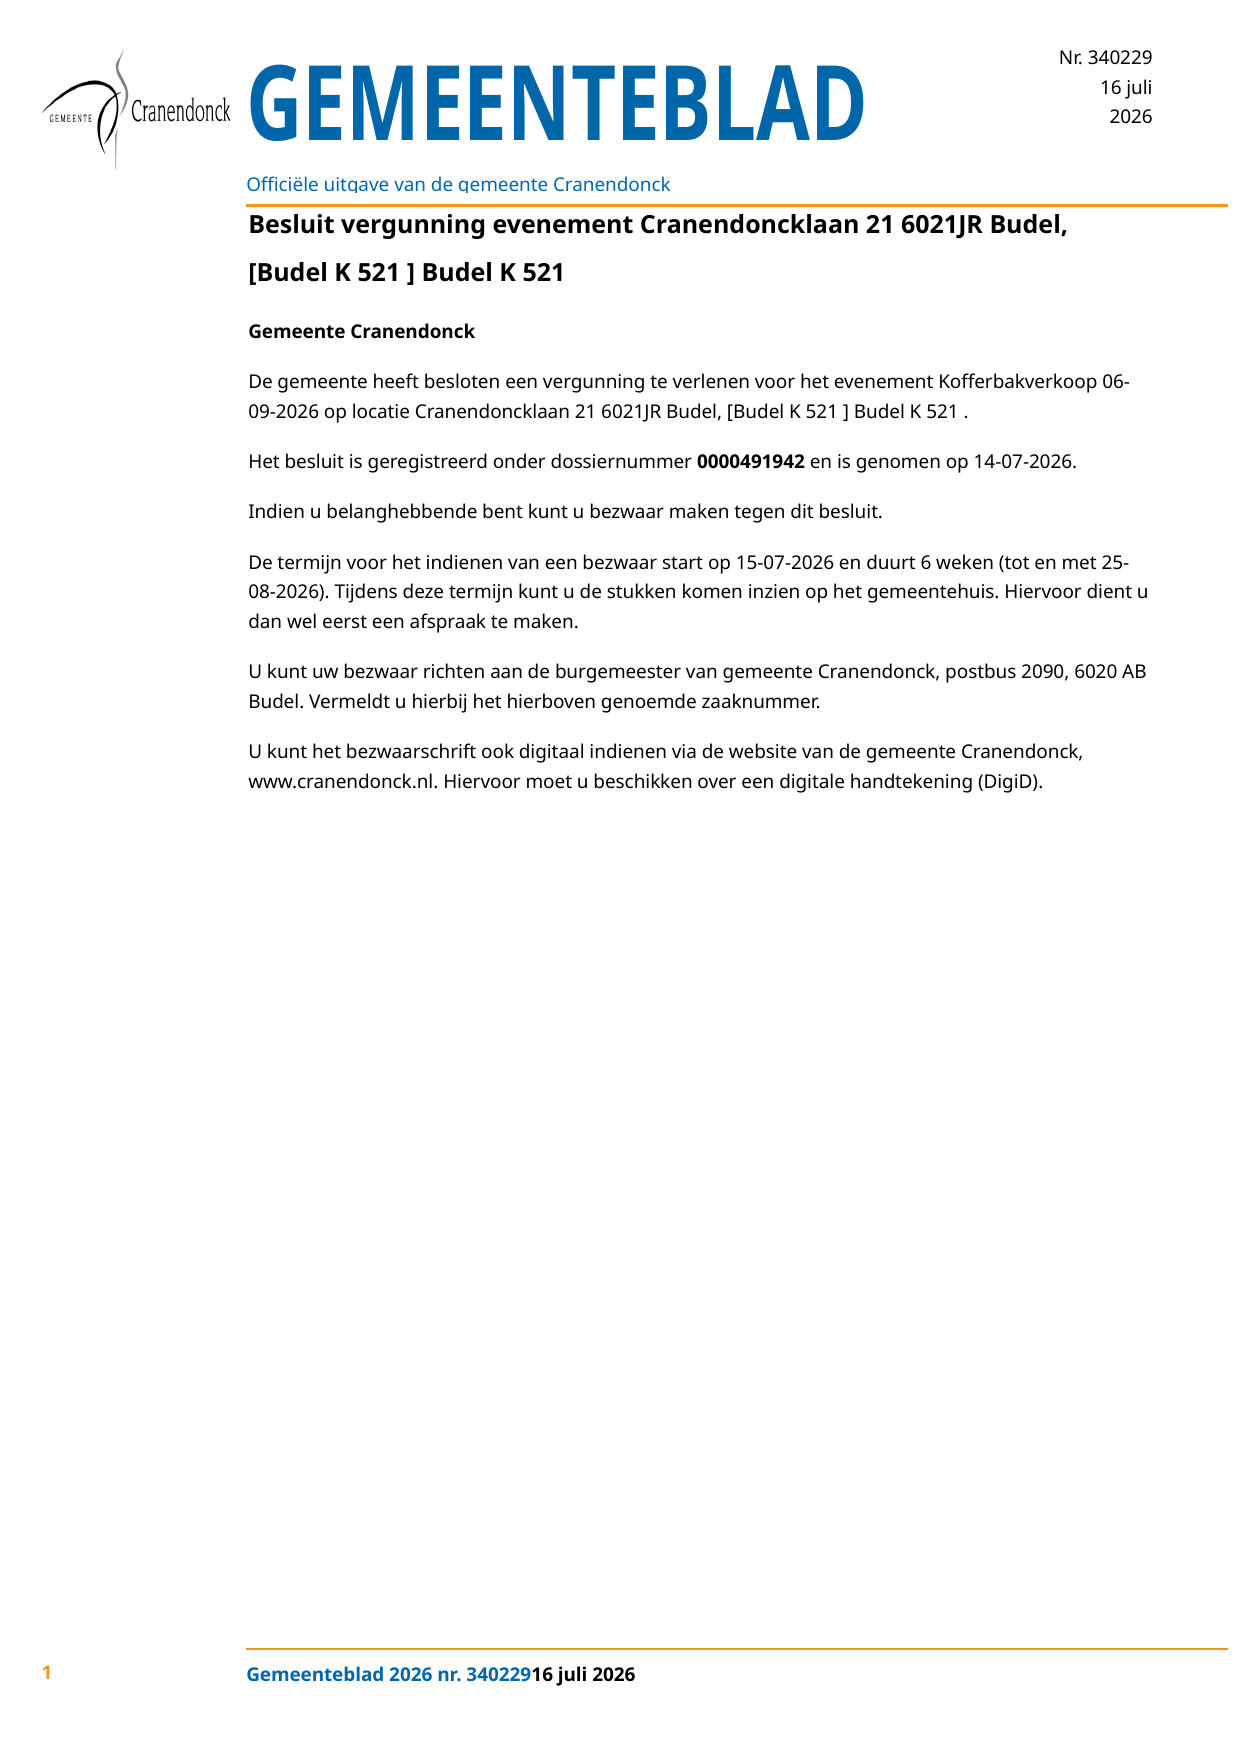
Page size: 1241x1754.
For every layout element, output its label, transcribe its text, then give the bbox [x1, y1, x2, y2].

text De termijn voor het indienen van een bezwaar start op 15-07-2026 en duurt 6 weken (tot en met 25-08-2026). Tijdens deze termijn kunt u de stukken komen inzien op het gemeentehuis. Hiervoor dient u dan wel eerst een afspraak te maken. [248, 549, 1152, 634]
text Het besluit is geregistreerd onder dossiernummer 0000491942 en is genomen op 14-07-2026. [248, 448, 1152, 474]
text U kunt het bezwaarschrift ook digitaal indienen via de website van de gemeente Cranendonck, www.cranendonck.nl. Hiervoor moet u beschikken over een digitale handtekening (DigiD). [248, 739, 1152, 794]
text U kunt uw bezwaar richten aan de burgemeester van gemeente Cranendonck, postbus 2090, 6020 AB Budel. Vermeldt u hierbij het hierboven genoemde zaaknummer. [248, 659, 1152, 714]
text Indien u belanghebbende bent kunt u bezwaar maken tegen dit besluit. [248, 499, 1152, 524]
picture [41, 47, 231, 172]
text De gemeente heeft besloten een vergunning te verlenen voor het evenement Kofferbakverkoop 06-09-2026 op locatie Cranendoncklaan 21 6021JR Budel, [Budel K 521 ] Budel K 521 . [248, 368, 1152, 424]
text Gemeente Cranendonck [248, 318, 1152, 344]
text Besluit vergunning evenement Cranendoncklaan 21 6021JR Budel, [Budel K 521 ] Budel K 521 [248, 207, 1152, 288]
